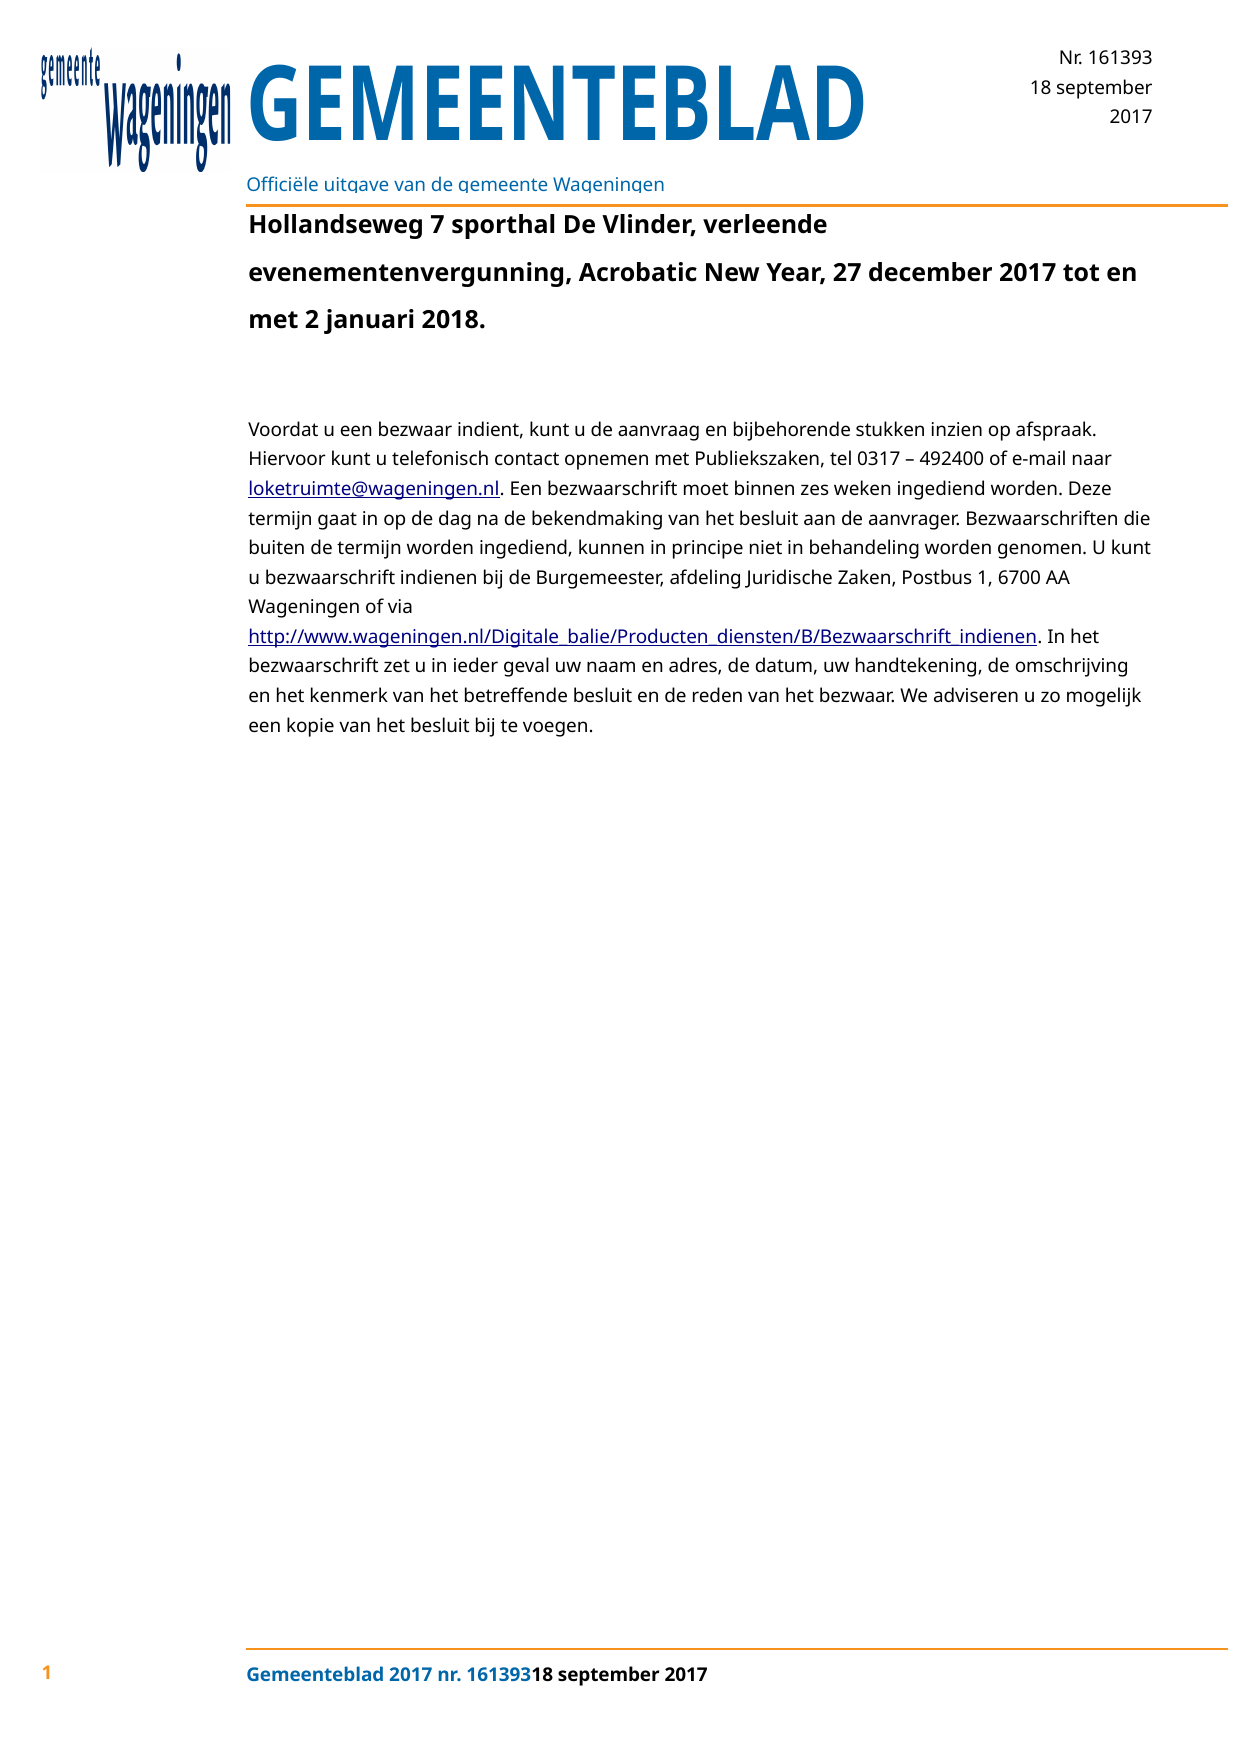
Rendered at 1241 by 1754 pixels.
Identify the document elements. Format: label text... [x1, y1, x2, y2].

text Voordat u een bezwaar indient, kunt u de aanvraag en bijbehorende stukken inzien op afspraak. Hiervoor kunt u telefonisch contact opnemen met Publiekszaken, tel 0317 – 492400 of e-mail naar loketruimte@wageningen.nl. Een bezwaarschrift moet binnen zes weken ingediend worden. Deze termijn gaat in op de dag na de bekendmaking van het besluit aan de aanvrager. Bezwaarschriften die buiten de termijn worden ingediend, kunnen in principe niet in behandeling worden genomen. U kunt u bezwaarschrift indienen bij de Burgemeester, afdeling Juridische Zaken, Postbus 1, 6700 AA Wageningen of via http://www.wageningen.nl/Digitale_balie/Producten_diensten/B/Bezwaarschrift_indienen. In het bezwaarschrift zet u in ieder geval uw naam en adres, de datum, uw handtekening, de omschrijving en het kenmerk van het betreffende besluit en de reden van het bezwaar. We adviseren u zo mogelijk een kopie van het besluit bij te voegen. [248, 416, 1152, 737]
text Hollandseweg 7 sporthal De Vlinder, verleende evenementenvergunning, Acrobatic New Year, 27 december 2017 tot en met 2 januari 2018. [248, 207, 1152, 336]
picture [41, 47, 231, 172]
